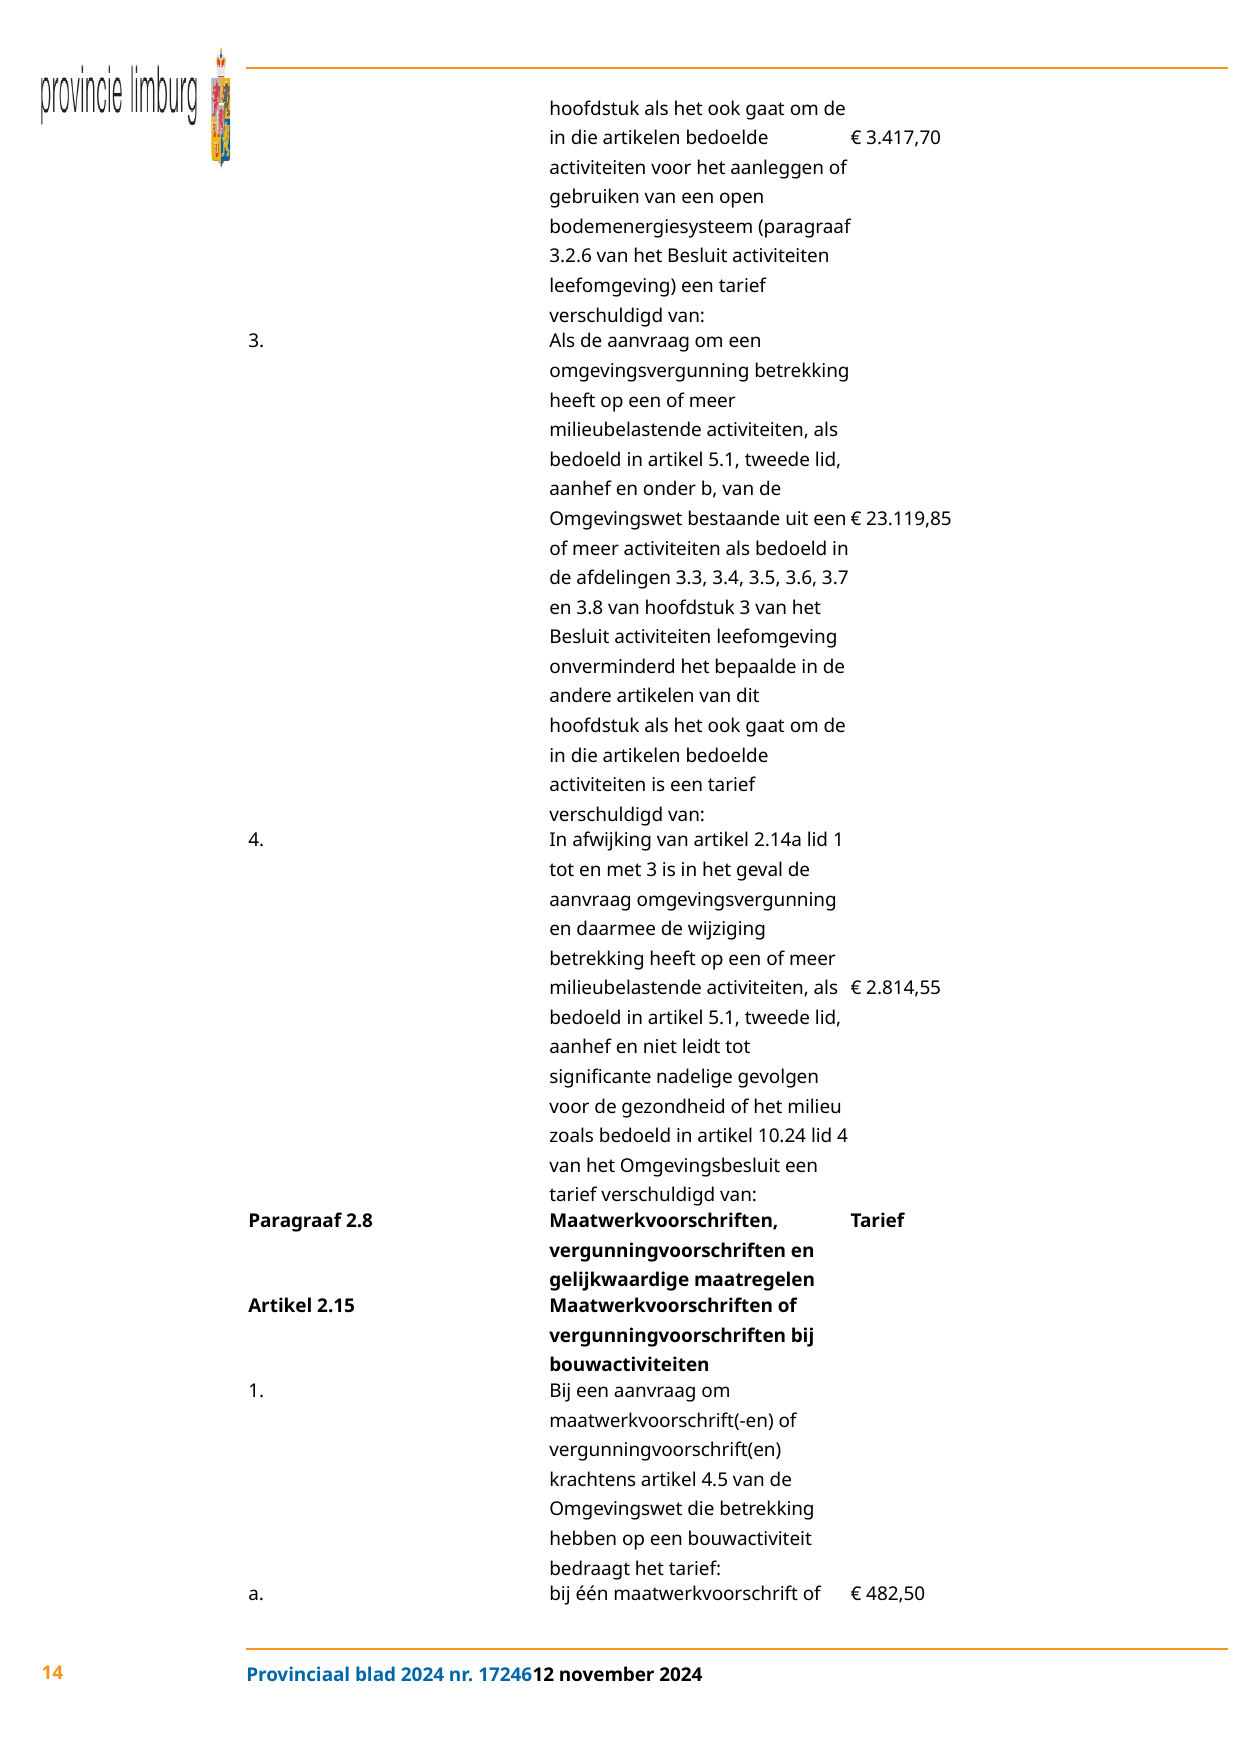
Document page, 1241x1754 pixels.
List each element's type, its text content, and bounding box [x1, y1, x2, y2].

table_cell Tarief [850, 1208, 1152, 1292]
table_cell € 23.119,85 [850, 328, 1152, 827]
table_cell Paragraaf 2.8 [248, 1208, 549, 1292]
table_cell [850, 1377, 1152, 1580]
table_cell bij één maatwerkvoorschrift of [549, 1580, 850, 1606]
table_cell 4. [248, 827, 549, 1207]
table_cell € 3.417,70 [850, 95, 1152, 328]
table_cell [248, 95, 549, 328]
table_cell € 2.814,55 [850, 827, 1152, 1207]
table_cell a. [248, 1580, 549, 1606]
table_cell 1. [248, 1377, 549, 1580]
picture [41, 47, 231, 172]
table_cell Artikel 2.15 [248, 1292, 549, 1377]
table_cell Maatwerkvoorschriften, vergunningvoorschriften en gelijkwaardige maatregelen [549, 1208, 850, 1292]
table_cell € 482,50 [850, 1580, 1152, 1606]
table_cell Bij een aanvraag om maatwerkvoorschrift(-en) of vergunningvoorschrift(en) krachtens artikel 4.5 van de Omgevingswet die betrekking hebben op een bouwactiviteit bedraagt het tarief: [549, 1377, 850, 1580]
table_cell [850, 1292, 1152, 1377]
table_cell Als de aanvraag om een omgevingsvergunning betrekking heeft op een of meer milieubelastende activiteiten, als bedoeld in artikel 5.1, tweede lid, aanhef en onder b, van de Omgevingswet bestaande uit een of meer activiteiten als bedoeld in de afdelingen 3.3, 3.4, 3.5, 3.6, 3.7 en 3.8 van hoofdstuk 3 van het Besluit activiteiten leefomgeving onverminderd het bepaalde in de andere artikelen van dit hoofdstuk als het ook gaat om de in die artikelen bedoelde activiteiten is een tarief verschuldigd van: [549, 328, 850, 827]
table_cell Maatwerkvoorschriften of vergunningvoorschriften bij bouwactiviteiten [549, 1292, 850, 1377]
table_cell 3. [248, 328, 549, 827]
table_cell In afwijking van artikel 2.14a lid 1 tot en met 3 is in het geval de aanvraag omgevingsvergunning en daarmee de wijziging betrekking heeft op een of meer milieubelastende activiteiten, als bedoeld in artikel 5.1, tweede lid, aanhef en niet leidt tot significante nadelige gevolgen voor de gezondheid of het milieu zoals bedoeld in artikel 10.24 lid 4 van het Omgevingsbesluit een tarief verschuldigd van: [549, 827, 850, 1207]
table_cell hoofdstuk als het ook gaat om de in die artikelen bedoelde activiteiten voor het aanleggen of gebruiken van een open bodemenergiesysteem (paragraaf 3.2.6 van het Besluit activiteiten leefomgeving) een tarief verschuldigd van: [549, 95, 850, 328]
